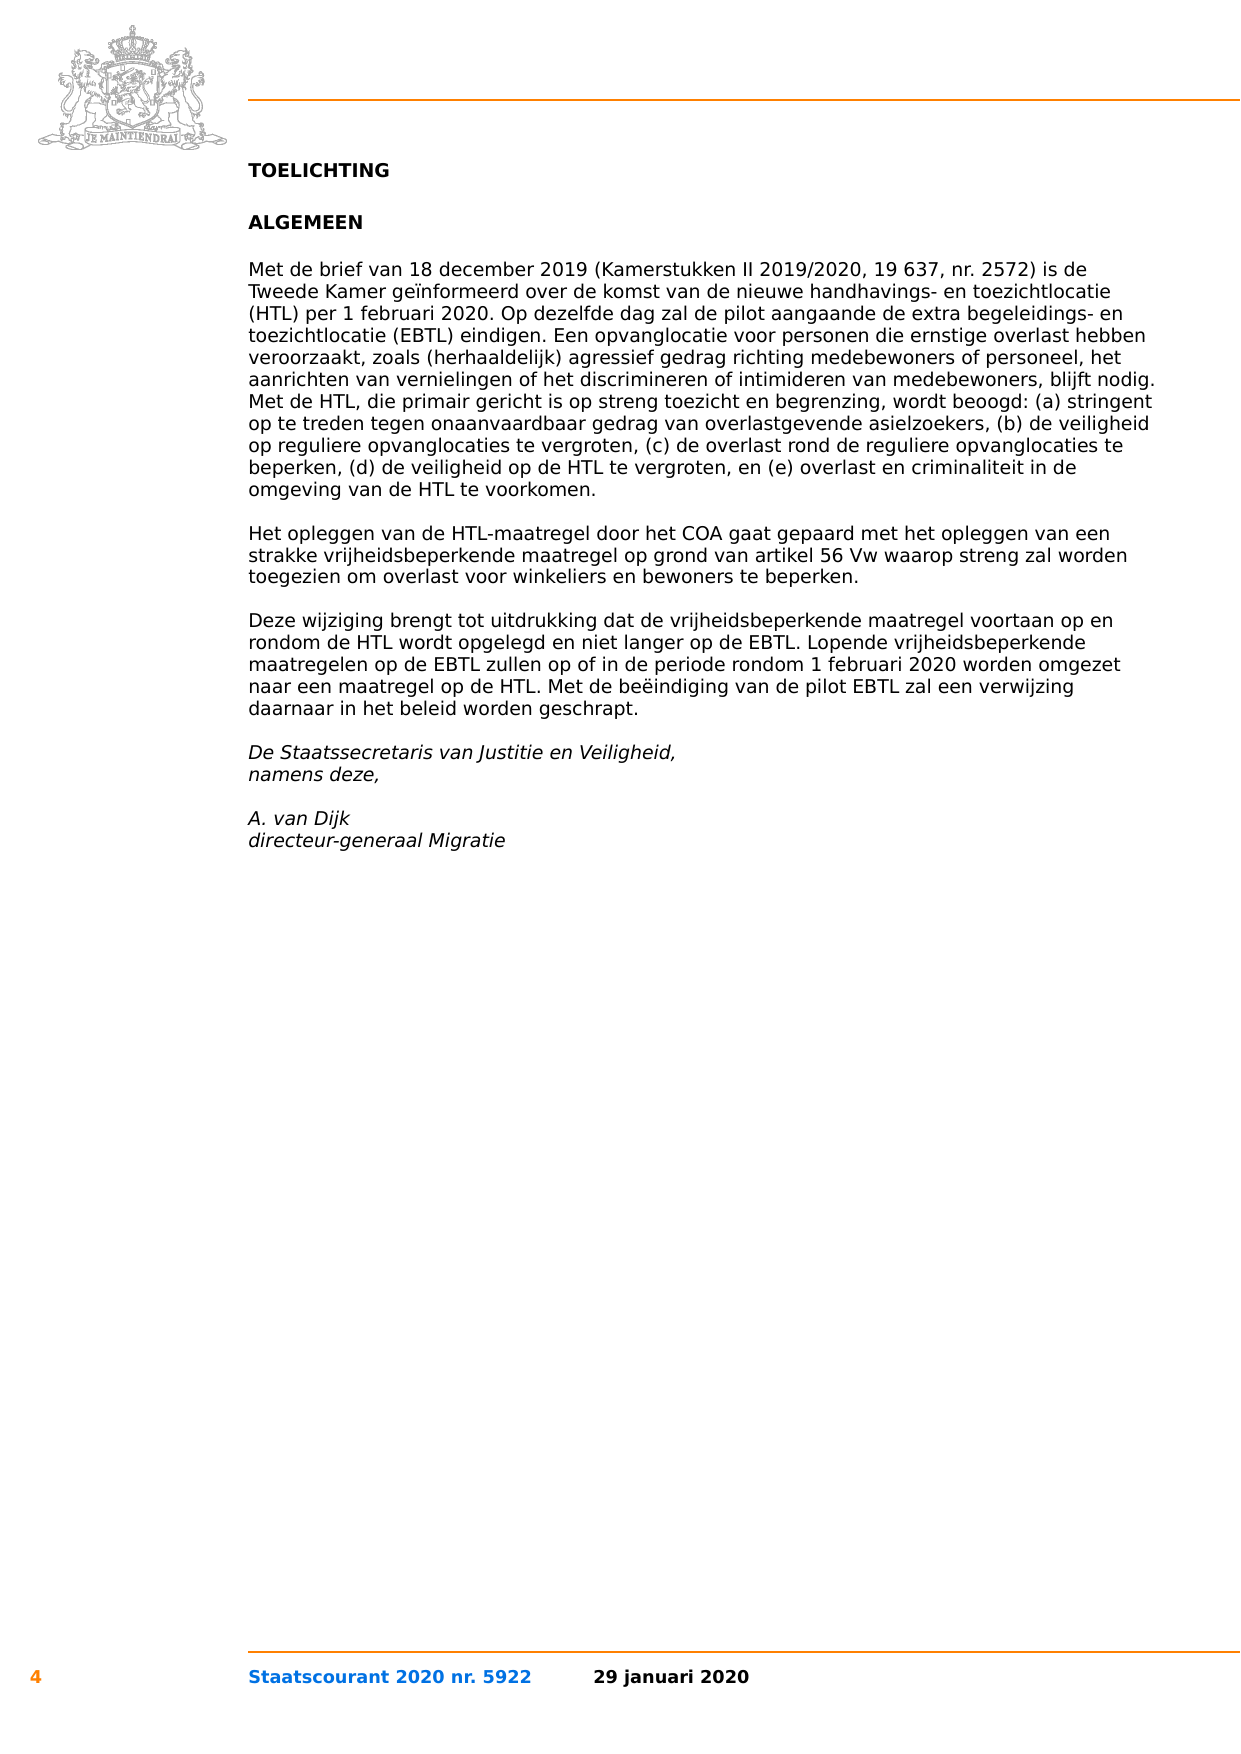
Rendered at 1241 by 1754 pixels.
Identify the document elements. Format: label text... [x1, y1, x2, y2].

subtitle ALGEMEEN [248, 212, 1163, 234]
text Het opleggen van de HTL-maatregel door het COA gaat gepaard met het opleggen van een strakke vrijheidsbeperkende maatregel op grond van artikel 56 Vw waarop streng zal worden toegezien om overlast voor winkeliers en bewoners te beperken. [248, 522, 1163, 588]
text De Staatssecretaris van Justitie en Veiligheid, namens deze, A. van Dijk directeur-generaal Migratie [248, 742, 1163, 852]
picture [38, 25, 227, 150]
subtitle TOELICHTING [248, 160, 1163, 182]
text Deze wijziging brengt tot uitdrukking dat de vrijheidsbeperkende maatregel voortaan op en rondom de HTL wordt opgelegd en niet langer op de EBTL. Lopende vrijheidsbeperkende maatregelen op de EBTL zullen op of in de periode rondom 1 februari 2020 worden omgezet naar een maatregel op de HTL. Met de beëindiging van de pilot EBTL zal een verwijzing daarnaar in het beleid worden geschrapt. [248, 610, 1163, 720]
text Met de brief van 18 december 2019 (Kamerstukken II 2019/2020, 19 637, nr. 2572) is de Tweede Kamer geïnformeerd over de komst van de nieuwe handhavings- en toezichtlocatie (HTL) per 1 februari 2020. Op dezelfde dag zal de pilot aangaande de extra begeleidings- en toezichtlocatie (EBTL) eindigen. Een opvanglocatie voor personen die ernstige overlast hebben veroorzaakt, zoals (herhaaldelijk) agressief gedrag richting medebewoners of personeel, het aanrichten van vernielingen of het discrimineren of intimideren van medebewoners, blijft nodig. Met de HTL, die primair gericht is op streng toezicht en begrenzing, wordt beoogd: (a) stringent op te treden tegen onaanvaardbaar gedrag van overlastgevende asielzoekers, (b) de veiligheid op reguliere opvanglocaties te vergroten, (c) de overlast rond de reguliere opvanglocaties te beperken, (d) de veiligheid op de HTL te vergroten, en (e) overlast en criminaliteit in de omgeving van de HTL te voorkomen. [248, 259, 1163, 501]
